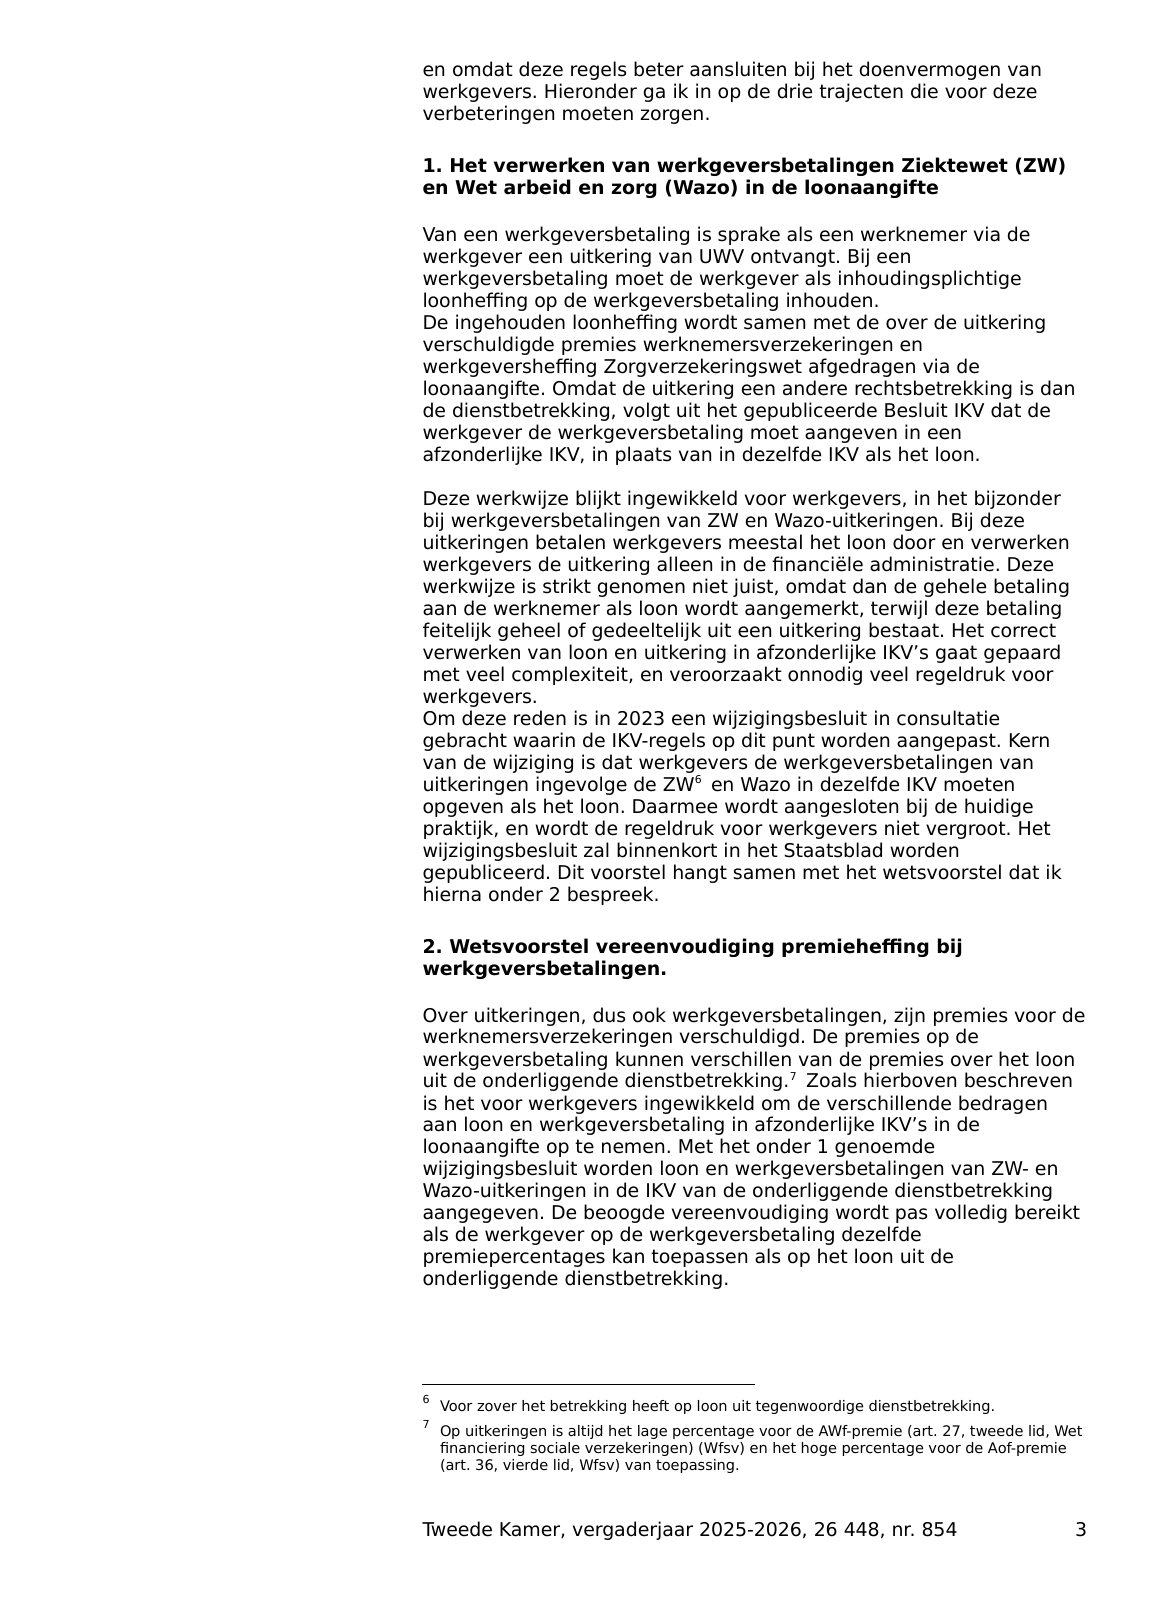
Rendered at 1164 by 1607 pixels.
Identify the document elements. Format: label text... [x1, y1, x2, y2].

text Op uitkeringen is altijd het lage percentage voor de AWf-premie (art. 27, tweede lid, Wet financiering sociale verzekeringen) (Wfsv) en het hoge percentage voor de Aof-premie (art. 36, vierde lid, Wfsv) van toepassing. [422, 1418, 1087, 1474]
subtitle 2. Wetsvoorstel vereenvoudiging premieheffing bij werkgeversbetalingen. [422, 936, 1087, 979]
text Deze werkwijze blijkt ingewikkeld voor werkgevers, in het bijzonder bij werkgeversbetalingen van ZW en Wazo-uitkeringen. Bij deze uitkeringen betalen werkgevers meestal het loon door en verwerken werkgevers de uitkering alleen in de financiële administratie. Deze werkwijze is strikt genomen niet juist, omdat dan de gehele betaling aan de werknemer als loon wordt aangemerkt, terwijl deze betaling feitelijk geheel of gedeeltelijk uit een uitkering bestaat. Het correct verwerken van loon en uitkering in afzonderlijke IKV’s gaat gepaard met veel complexiteit, en veroorzaakt onnodig veel regeldruk voor werkgevers. [422, 488, 1087, 708]
text Om deze reden is in 2023 een wijzigingsbesluit in consultatie gebracht waarin de IKV-regels op dit punt worden aangepast. Kern van de wijziging is dat werkgevers de werkgeversbetalingen van uitkeringen ingevolge de ZW en Wazo in dezelfde IKV moeten opgeven als het loon. Daarmee wordt aangesloten bij de huidige praktijk, en wordt de regeldruk voor werkgevers niet vergroot. Het wijzigingsbesluit zal binnenkort in het Staatsblad worden gepubliceerd. Dit voorstel hangt samen met het wetsvoorstel dat ik hierna onder 2 bespreek. [422, 708, 1087, 906]
text Voor zover het betrekking heeft op loon uit tegenwoordige dienstbetrekking. [422, 1393, 1087, 1416]
text Van een werkgeversbetaling is sprake als een werknemer via de werkgever een uitkering van UWV ontvangt. Bij een werkgeversbetaling moet de werkgever als inhoudingsplichtige loonheffing op de werkgeversbetaling inhouden. [422, 224, 1087, 312]
text en omdat deze regels beter aansluiten bij het doenvermogen van werkgevers. Hieronder ga ik in op de drie trajecten die voor deze verbeteringen moeten zorgen. [422, 59, 1087, 125]
text Over uitkeringen, dus ook werkgeversbetalingen, zijn premies voor de werknemersverzekeringen verschuldigd. De premies op de werkgeversbetaling kunnen verschillen van de premies over het loon uit de onderliggende dienstbetrekking. Zoals hierboven beschreven is het voor werkgevers ingewikkeld om de verschillende bedragen aan loon en werkgeversbetaling in afzonderlijke IKV’s in de loonaangifte op te nemen. Met het onder 1 genoemde wijzigingsbesluit worden loon en werkgeversbetalingen van ZW- en Wazo-uitkeringen in de IKV van de onderliggende dienstbetrekking aangegeven. De beoogde vereenvoudiging wordt pas volledig bereikt als de werkgever op de werkgeversbetaling dezelfde premiepercentages kan toepassen als op het loon uit de onderliggende dienstbetrekking. [422, 1004, 1087, 1290]
text De ingehouden loonheffing wordt samen met de over de uitkering verschuldigde premies werknemersverzekeringen en werkgeversheffing Zorgverzekeringswet afgedragen via de loonaangifte. Omdat de uitkering een andere rechtsbetrekking is dan de dienstbetrekking, volgt uit het gepubliceerde Besluit IKV dat de werkgever de werkgeversbetaling moet aangeven in een afzonderlijke IKV, in plaats van in dezelfde IKV als het loon. [422, 312, 1087, 466]
subtitle 1. Het verwerken van werkgeversbetalingen Ziektewet (ZW) en Wet arbeid en zorg (Wazo) in de loonaangifte [422, 155, 1087, 199]
